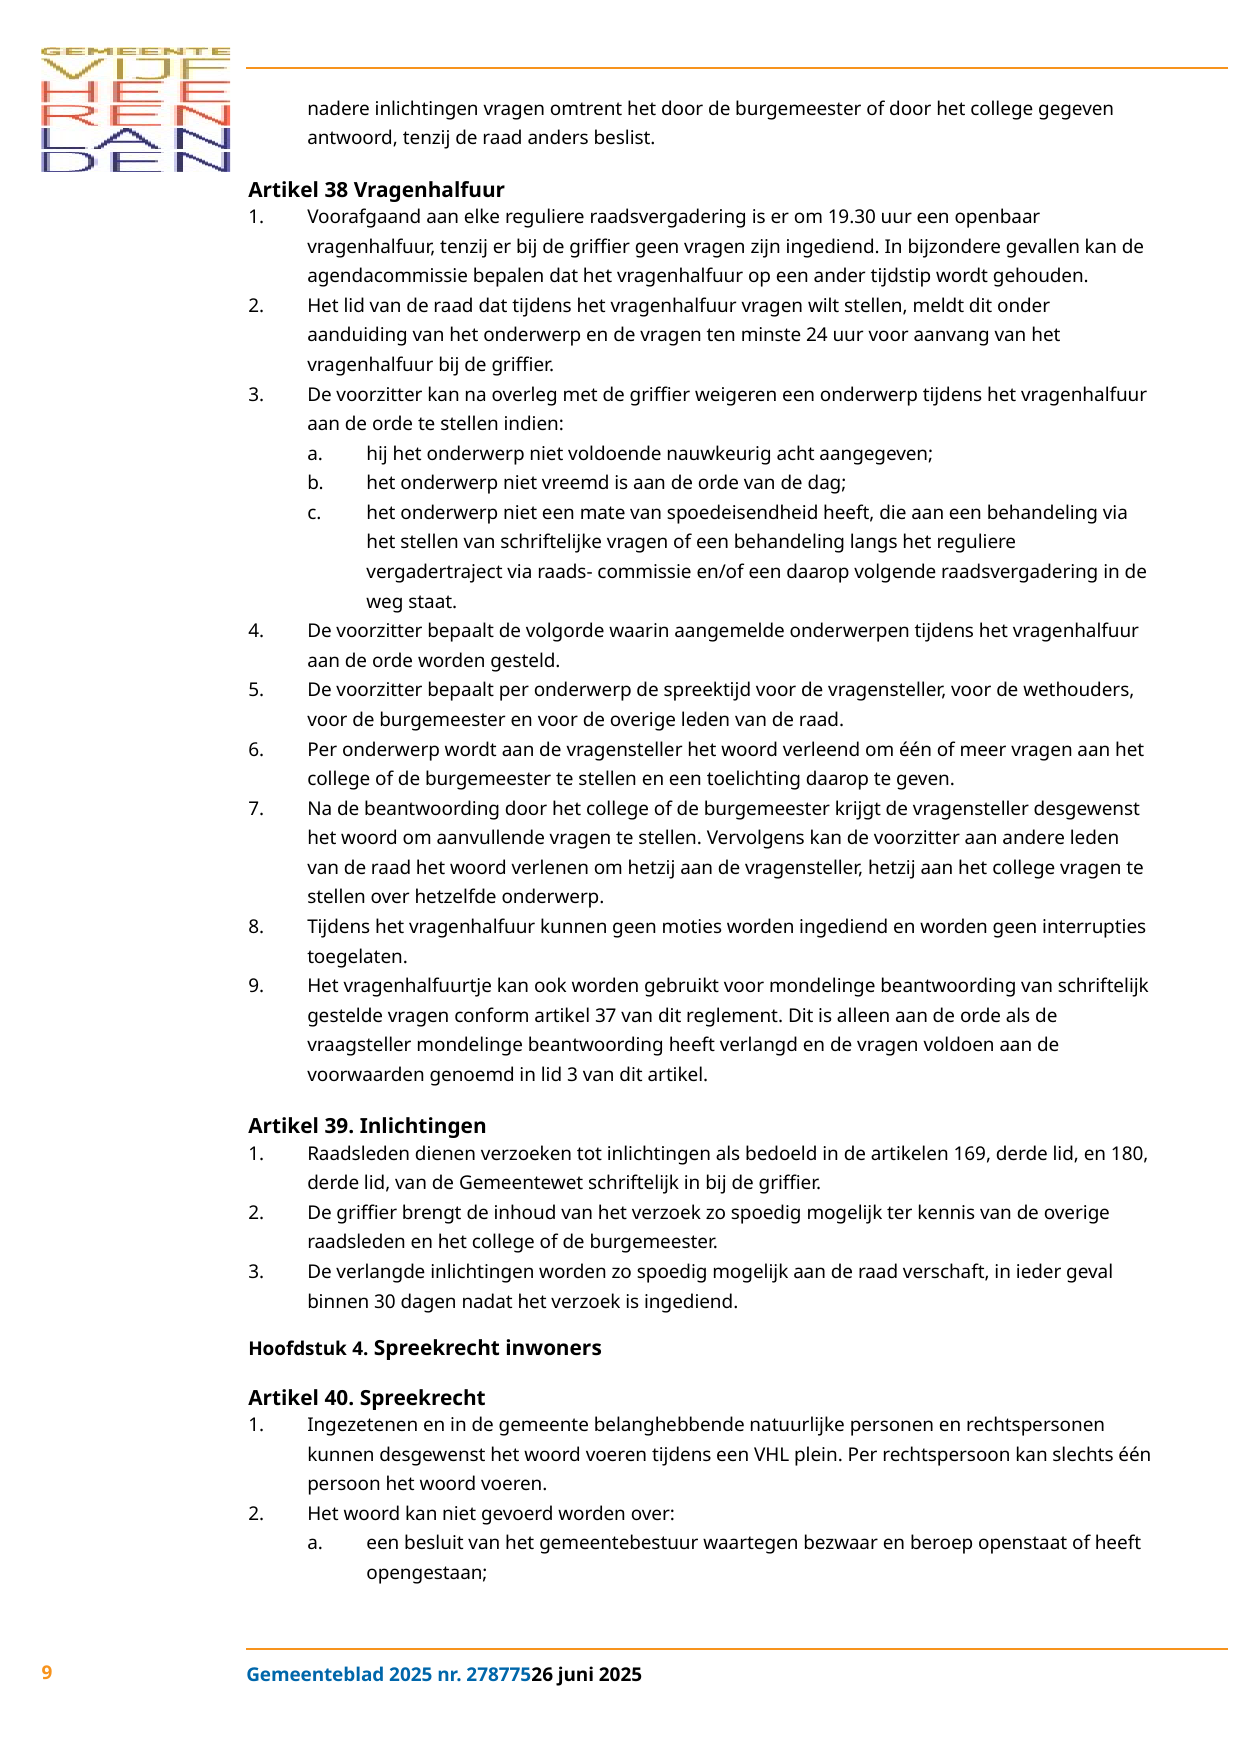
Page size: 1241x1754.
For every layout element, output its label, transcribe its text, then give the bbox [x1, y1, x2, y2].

list Tijdens het vragenhalfuur kunnen geen moties worden ingediend en worden geen interrupties toegelaten. [248, 913, 1152, 968]
text Artikel 40. Spreekrecht [248, 1383, 1152, 1411]
list Het vragenhalfuurtje kan ook worden gebruikt voor mondelinge beantwoording van schriftelijk gestelde vragen conform artikel 37 van dit reglement. Dit is alleen aan de orde als de vraagsteller mondelinge beantwoording heeft verlangd en de vragen voldoen aan de voorwaarden genoemd in lid 3 van dit artikel. [248, 972, 1152, 1087]
list Voorafgaand aan elke reguliere raadsvergadering is er om 19.30 uur een openbaar vragenhalfuur, tenzij er bij de griffier geen vragen zijn ingediend. In bijzondere gevallen kan de agendacommissie bepalen dat het vragenhalfuur op een ander tijdstip wordt gehouden. [248, 203, 1152, 288]
list hij het onderwerp niet voldoende nauwkeurig acht aangegeven; [307, 440, 1152, 466]
list De voorzitter bepaalt per onderwerp de spreektijd voor de vragensteller, voor de wethouders, voor de burgemeester en voor de overige leden van de raad. [248, 677, 1152, 732]
list De voorzitter kan na overleg met de griffier weigeren een onderwerp tijdens het vragenhalfuur aan de orde te stellen indien: [248, 381, 1152, 436]
text Hoofdstuk 4. Spreekrecht inwoners [248, 1333, 1152, 1362]
list De griffier brengt de inhoud van het verzoek zo spoedig mogelijk ter kennis van de overige raadsleden en het college of de burgemeester. [248, 1199, 1152, 1254]
list De voorzitter bepaalt de volgorde waarin aangemelde onderwerpen tijdens het vragenhalfuur aan de orde worden gesteld. [248, 617, 1152, 673]
list De verlangde inlichtingen worden zo spoedig mogelijk aan de raad verschaft, in ieder geval binnen 30 dagen nadat het verzoek is ingediend. [248, 1258, 1152, 1314]
list het onderwerp niet vreemd is aan de orde van de dag; [307, 469, 1152, 495]
list Per onderwerp wordt aan de vragensteller het woord verleend om één of meer vragen aan het college of de burgemeester te stellen en een toelichting daarop te geven. [248, 736, 1152, 791]
list Het woord kan niet gevoerd worden over: [248, 1500, 1152, 1526]
list Het lid van de raad dat tijdens het vragenhalfuur vragen wilt stellen, meldt dit onder aanduiding van het onderwerp en de vragen ten minste 24 uur voor aanvang van het vragenhalfuur bij de griffier. [248, 292, 1152, 377]
picture [41, 47, 231, 172]
text Artikel 39. Inlichtingen [248, 1112, 1152, 1140]
list een besluit van het gemeentebestuur waartegen bezwaar en beroep openstaat of heeft opengestaan; [307, 1529, 1152, 1585]
text Artikel 38 Vragenhalfuur [248, 175, 1152, 203]
list nadere inlichtingen vragen omtrent het door de burgemeester of door het college gegeven antwoord, tenzij de raad anders beslist. [248, 95, 1152, 150]
list Na de beantwoording door het college of de burgemeester krijgt de vragensteller desgewenst het woord om aanvullende vragen te stellen. Vervolgens kan de voorzitter aan andere leden van de raad het woord verlenen om hetzij aan de vragensteller, hetzij aan het college vragen te stellen over hetzelfde onderwerp. [248, 795, 1152, 909]
list Raadsleden dienen verzoeken tot inlichtingen als bedoeld in de artikelen 169, derde lid, en 180, derde lid, van de Gemeentewet schriftelijk in bij de griffier. [248, 1140, 1152, 1195]
list het onderwerp niet een mate van spoedeisendheid heeft, die aan een behandeling via het stellen van schriftelijke vragen of een behandeling langs het reguliere vergadertraject via raads- commissie en/of een daarop volgende raadsvergadering in de weg staat. [307, 499, 1152, 613]
list Ingezetenen en in de gemeente belanghebbende natuurlijke personen en rechtspersonen kunnen desgewenst het woord voeren tijdens een VHL plein. Per rechtspersoon kan slechts één persoon het woord voeren. [248, 1411, 1152, 1496]
